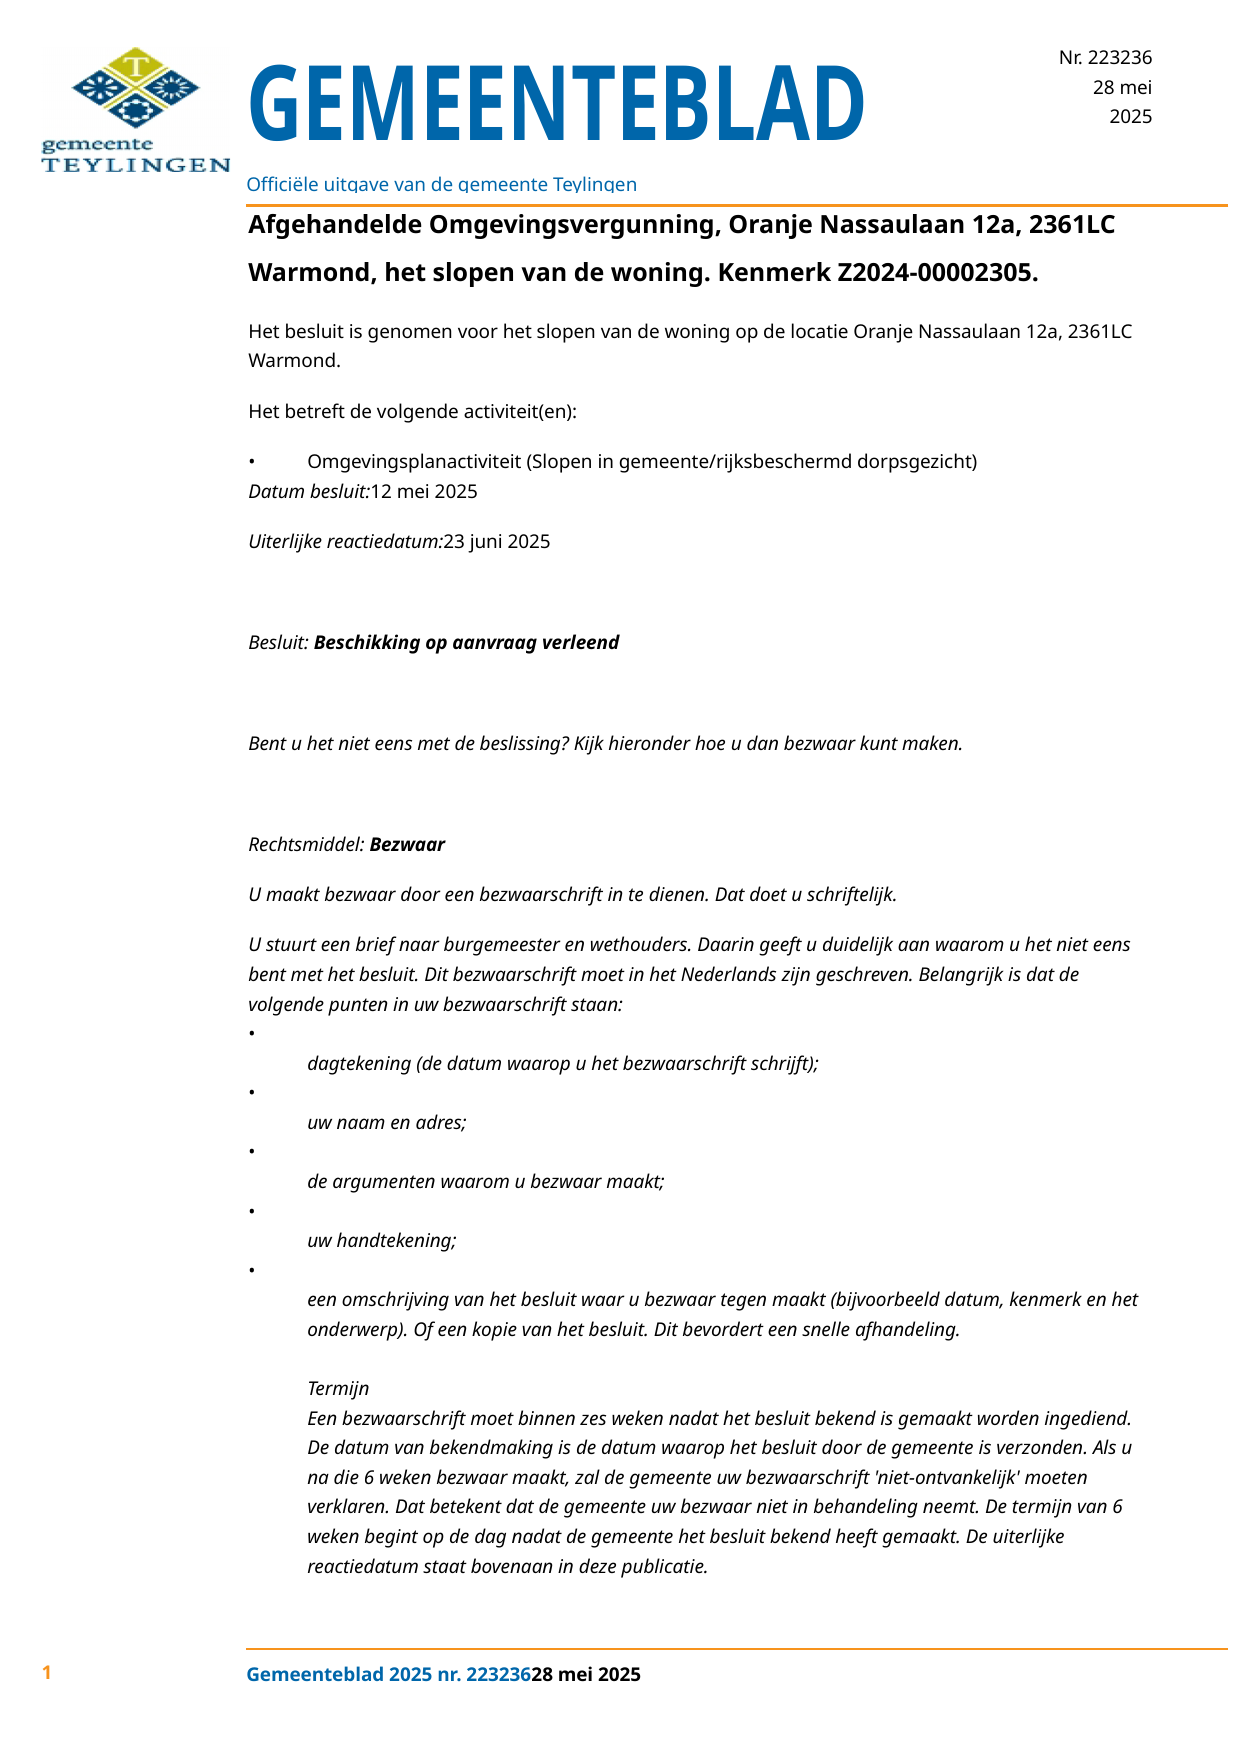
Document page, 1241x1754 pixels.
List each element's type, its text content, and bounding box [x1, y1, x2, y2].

text Datum besluit:12 mei 2025 [248, 478, 1152, 504]
text Besluit: Beschikking op aanvraag verleend [248, 629, 1152, 655]
text Het besluit is genomen voor het slopen van de woning op de locatie Oranje Nassaulaan 12a, 2361LC Warmond. [248, 318, 1152, 373]
list Een bezwaarschrift moet binnen zes weken nadat het besluit bekend is gemaakt worden ingediend. De datum van bekendmaking is de datum waarop het besluit door de gemeente is verzonden. Als u na die 6 weken bezwaar maakt, zal de gemeente uw bezwaarschrift 'niet-ontvankelijk' moeten verklaren. Dat betekent dat de gemeente uw bezwaar niet in behandeling neemt. De termijn van 6 weken begint op de dag nadat de gemeente het besluit bekend heeft gemaakt. De uiterlijke reactiedatum staat bovenaan in deze publicatie. [248, 1405, 1152, 1579]
picture [41, 47, 231, 172]
list Omgevingsplanactiviteit (Slopen in gemeente/rijksbeschermd dorpsgezicht) [248, 448, 1152, 474]
text Uiterlijke reactiedatum:23 juni 2025 [248, 528, 1152, 554]
text Bent u het niet eens met de beslissing? Kijk hieronder hoe u dan bezwaar kunt maken. [248, 730, 1152, 756]
list dagtekening (de datum waarop u het bezwaarschrift schrijft); [248, 1050, 1152, 1076]
list de argumenten waarom u bezwaar maakt; [248, 1168, 1152, 1194]
text Rechtsmiddel: Bezwaar [248, 831, 1152, 857]
list Termijn [248, 1375, 1152, 1401]
list uw handtekening; [248, 1227, 1152, 1253]
list een omschrijving van het besluit waar u bezwaar tegen maakt (bijvoorbeeld datum, kenmerk en het onderwerp). Of een kopie van het besluit. Dit bevordert een snelle afhandeling. [248, 1287, 1152, 1342]
text Afgehandelde Omgevingsvergunning, Oranje Nassaulaan 12a, 2361LC Warmond, het slopen van de woning. Kenmerk Z2024-00002305. [248, 207, 1152, 288]
text U stuurt een brief naar burgemeester en wethouders. Daarin geeft u duidelijk aan waarom u het niet eens bent met het besluit. Dit bezwaarschrift moet in het Nederlands zijn geschreven. Belangrijk is dat de volgende punten in uw bezwaarschrift staan: [248, 932, 1152, 1017]
text U maakt bezwaar door een bezwaarschrift in te dienen. Dat doet u schriftelijk. [248, 881, 1152, 907]
list uw naam en adres; [248, 1109, 1152, 1135]
text Het betreft de volgende activiteit(en): [248, 398, 1152, 424]
